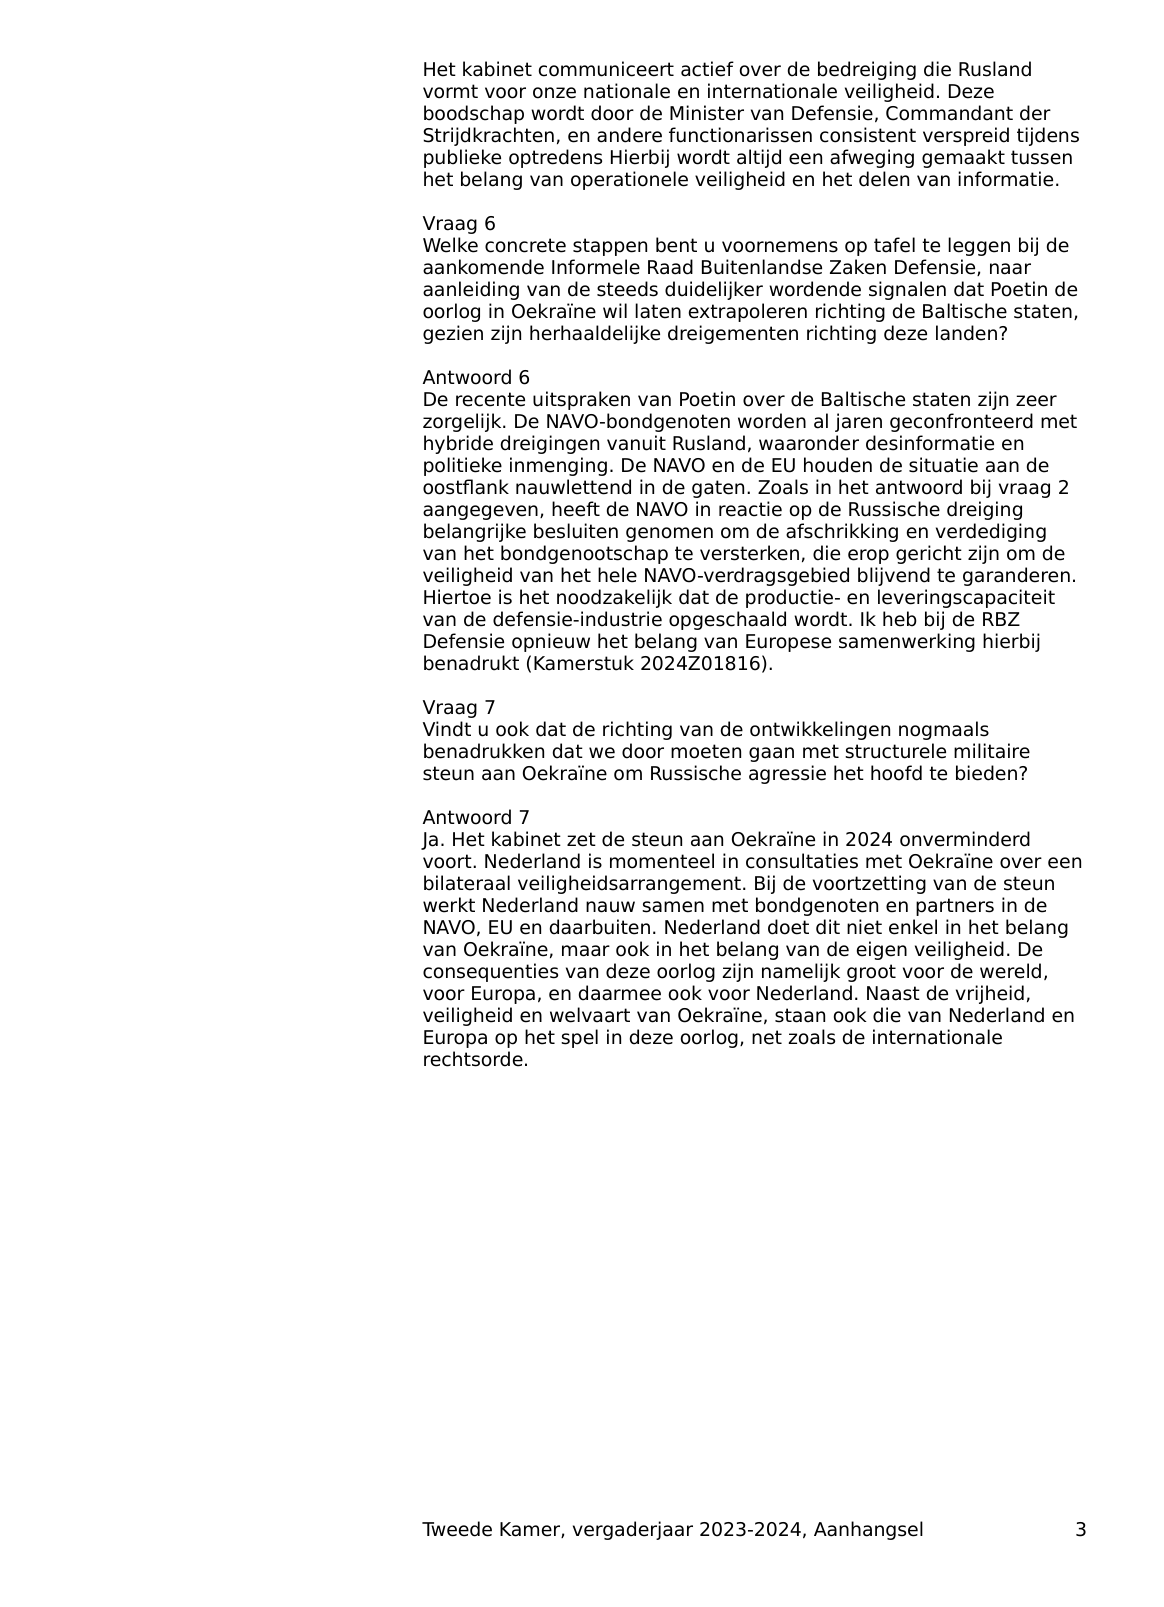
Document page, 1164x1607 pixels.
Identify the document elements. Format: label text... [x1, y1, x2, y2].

text Ja. Het kabinet zet de steun aan Oekraïne in 2024 onverminderd voort. Nederland is momenteel in consultaties met Oekraïne over een bilateraal veiligheidsarrangement. Bij de voortzetting van de steun werkt Nederland nauw samen met bondgenoten en partners in de NAVO, EU en daarbuiten. Nederland doet dit niet enkel in het belang van Oekraïne, maar ook in het belang van de eigen veiligheid. De consequenties van deze oorlog zijn namelijk groot voor de wereld, voor Europa, en daarmee ook voor Nederland. Naast de vrijheid, veiligheid en welvaart van Oekraïne, staan ook die van Nederland en Europa op het spel in deze oorlog, net zoals de internationale rechtsorde. [422, 829, 1087, 1071]
text Antwoord 7 [422, 807, 1087, 829]
text Vraag 6 [422, 213, 1087, 235]
text De recente uitspraken van Poetin over de Baltische staten zijn zeer zorgelijk. De NAVO-bondgenoten worden al jaren geconfronteerd met hybride dreigingen vanuit Rusland, waaronder desinformatie en politieke inmenging. De NAVO en de EU houden de situatie aan de oostflank nauwlettend in de gaten. Zoals in het antwoord bij vraag 2 aangegeven, heeft de NAVO in reactie op de Russische dreiging belangrijke besluiten genomen om de afschrikking en verdediging van het bondgenootschap te versterken, die erop gericht zijn om de veiligheid van het hele NAVO-verdragsgebied blijvend te garanderen. Hiertoe is het noodzakelijk dat de productie- en leveringscapaciteit van de defensie-industrie opgeschaald wordt. Ik heb bij de RBZ Defensie opnieuw het belang van Europese samenwerking hierbij benadrukt (Kamerstuk 2024Z01816). [422, 389, 1087, 675]
text Welke concrete stappen bent u voornemens op tafel te leggen bij de aankomende Informele Raad Buitenlandse Zaken Defensie, naar aanleiding van de steeds duidelijker wordende signalen dat Poetin de oorlog in Oekraïne wil laten extrapoleren richting de Baltische staten, gezien zijn herhaaldelijke dreigementen richting deze landen? [422, 235, 1087, 345]
text Vindt u ook dat de richting van de ontwikkelingen nogmaals benadrukken dat we door moeten gaan met structurele militaire steun aan Oekraïne om Russische agressie het hoofd te bieden? [422, 719, 1087, 785]
text Het kabinet communiceert actief over de bedreiging die Rusland vormt voor onze nationale en internationale veiligheid. Deze boodschap wordt door de Minister van Defensie, Commandant der Strijdkrachten, en andere functionarissen consistent verspreid tijdens publieke optredens Hierbij wordt altijd een afweging gemaakt tussen het belang van operationele veiligheid en het delen van informatie. [422, 59, 1087, 191]
text Antwoord 6 [422, 367, 1087, 389]
text Vraag 7 [422, 697, 1087, 719]
